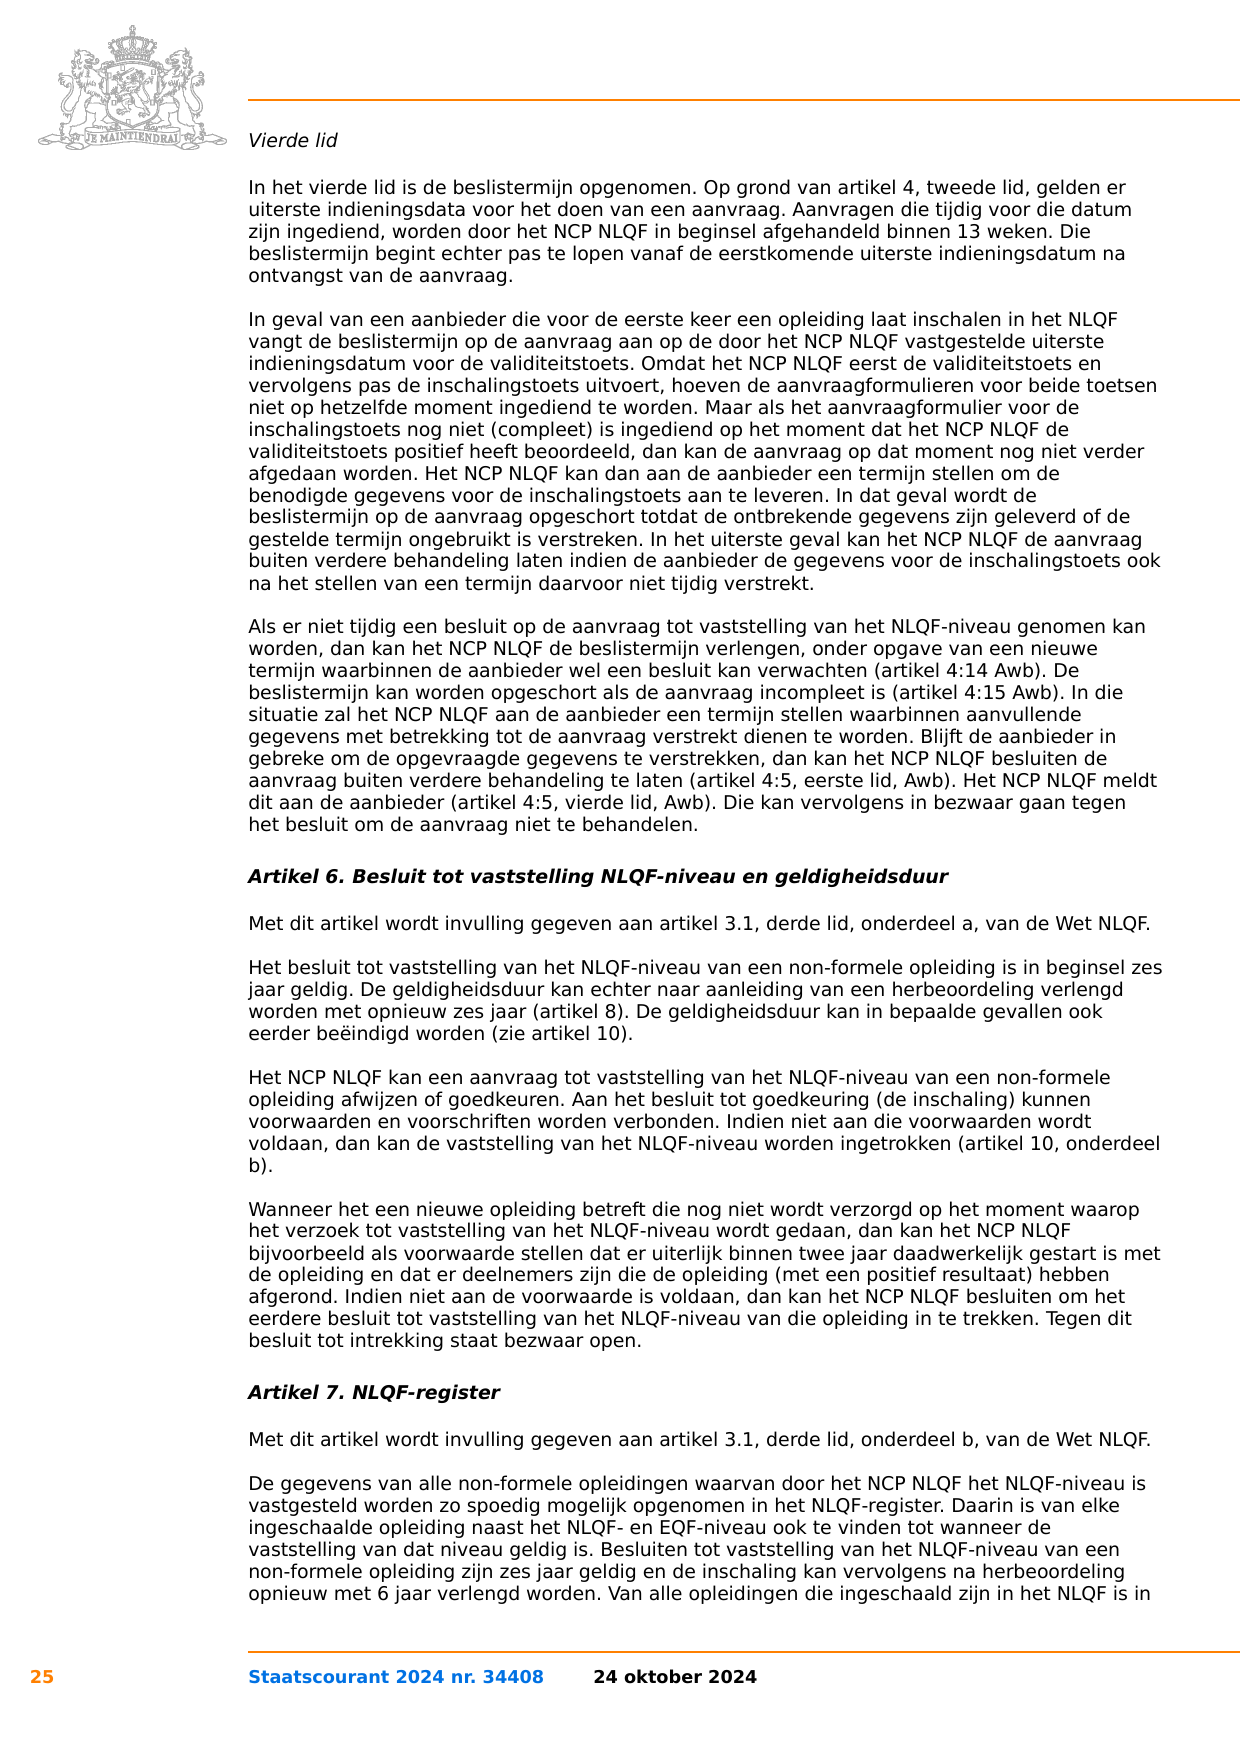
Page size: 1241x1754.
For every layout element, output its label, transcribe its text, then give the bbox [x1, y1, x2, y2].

subtitle Vierde lid [248, 130, 1163, 152]
text In geval van een aanbieder die voor de eerste keer een opleiding laat inschalen in het NLQF vangt de beslistermijn op de aanvraag aan op de door het NCP NLQF vastgestelde uiterste indieningsdatum voor de validiteitstoets. Omdat het NCP NLQF eerst de validiteitstoets en vervolgens pas de inschalingstoets uitvoert, hoeven de aanvraagformulieren voor beide toetsen niet op hetzelfde moment ingediend te worden. Maar als het aanvraagformulier voor de inschalingstoets nog niet (compleet) is ingediend op het moment dat het NCP NLQF de validiteitstoets positief heeft beoordeeld, dan kan de aanvraag op dat moment nog niet verder afgedaan worden. Het NCP NLQF kan dan aan de aanbieder een termijn stellen om de benodigde gegevens voor de inschalingstoets aan te leveren. In dat geval wordt de beslistermijn op de aanvraag opgeschort totdat de ontbrekende gegevens zijn geleverd of de gestelde termijn ongebruikt is verstreken. In het uiterste geval kan het NCP NLQF de aanvraag buiten verdere behandeling laten indien de aanbieder de gegevens voor de inschalingstoets ook na het stellen van een termijn daarvoor niet tijdig verstrekt. [248, 309, 1163, 594]
text De gegevens van alle non-formele opleidingen waarvan door het NCP NLQF het NLQF-niveau is vastgesteld worden zo spoedig mogelijk opgenomen in het NLQF-register. Daarin is van elke ingeschaalde opleiding naast het NLQF- en EQF-niveau ook te vinden tot wanneer de vaststelling van dat niveau geldig is. Besluiten tot vaststelling van het NLQF-niveau van een non-formele opleiding zijn zes jaar geldig en de inschaling kan vervolgens na herbeoordeling opnieuw met 6 jaar verlengd worden. Van alle opleidingen die ingeschaald zijn in het NLQF is in [248, 1473, 1163, 1605]
text Het besluit tot vaststelling van het NLQF-niveau van een non-formele opleiding is in beginsel zes jaar geldig. De geldigheidsduur kan echter naar aanleiding van een herbeoordeling verlengd worden met opnieuw zes jaar (artikel 8). De geldigheidsduur kan in bepaalde gevallen ook eerder beëindigd worden (zie artikel 10). [248, 957, 1163, 1045]
text Met dit artikel wordt invulling gegeven aan artikel 3.1, derde lid, onderdeel a, van de Wet NLQF. [248, 913, 1163, 935]
text In het vierde lid is de beslistermijn opgenomen. Op grond van artikel 4, tweede lid, gelden er uiterste indieningsdata voor het doen van een aanvraag. Aanvragen die tijdig voor die datum zijn ingediend, worden door het NCP NLQF in beginsel afgehandeld binnen 13 weken. Die beslistermijn begint echter pas te lopen vanaf de eerstkomende uiterste indieningsdatum na ontvangst van de aanvraag. [248, 177, 1163, 287]
picture [38, 25, 227, 150]
text Wanneer het een nieuwe opleiding betreft die nog niet wordt verzorgd op het moment waarop het verzoek tot vaststelling van het NLQF-niveau wordt gedaan, dan kan het NCP NLQF bijvoorbeeld als voorwaarde stellen dat er uiterlijk binnen twee jaar daadwerkelijk gestart is met de opleiding en dat er deelnemers zijn die de opleiding (met een positief resultaat) hebben afgerond. Indien niet aan de voorwaarde is voldaan, dan kan het NCP NLQF besluiten om het eerdere besluit tot vaststelling van het NLQF-niveau van die opleiding in te trekken. Tegen dit besluit tot intrekking staat bezwaar open. [248, 1198, 1163, 1352]
subtitle Artikel 7. NLQF-register [248, 1382, 1163, 1404]
text Als er niet tijdig een besluit op de aanvraag tot vaststelling van het NLQF-niveau genomen kan worden, dan kan het NCP NLQF de beslistermijn verlengen, onder opgave van een nieuwe termijn waarbinnen de aanbieder wel een besluit kan verwachten (artikel 4:14 Awb). De beslistermijn kan worden opgeschort als de aanvraag incompleet is (artikel 4:15 Awb). In die situatie zal het NCP NLQF aan de aanbieder een termijn stellen waarbinnen aanvullende gegevens met betrekking tot de aanvraag verstrekt dienen te worden. Blijft de aanbieder in gebreke om de opgevraagde gegevens te verstrekken, dan kan het NCP NLQF besluiten de aanvraag buiten verdere behandeling te laten (artikel 4:5, eerste lid, Awb). Het NCP NLQF meldt dit aan de aanbieder (artikel 4:5, vierde lid, Awb). Die kan vervolgens in bezwaar gaan tegen het besluit om de aanvraag niet te behandelen. [248, 616, 1163, 836]
text Met dit artikel wordt invulling gegeven aan artikel 3.1, derde lid, onderdeel b, van de Wet NLQF. [248, 1429, 1163, 1451]
subtitle Artikel 6. Besluit tot vaststelling NLQF-niveau en geldigheidsduur [248, 866, 1163, 888]
text Het NCP NLQF kan een aanvraag tot vaststelling van het NLQF-niveau van een non-formele opleiding afwijzen of goedkeuren. Aan het besluit tot goedkeuring (de inschaling) kunnen voorwaarden en voorschriften worden verbonden. Indien niet aan die voorwaarden wordt voldaan, dan kan de vaststelling van het NLQF-niveau worden ingetrokken (artikel 10, onderdeel b). [248, 1067, 1163, 1177]
